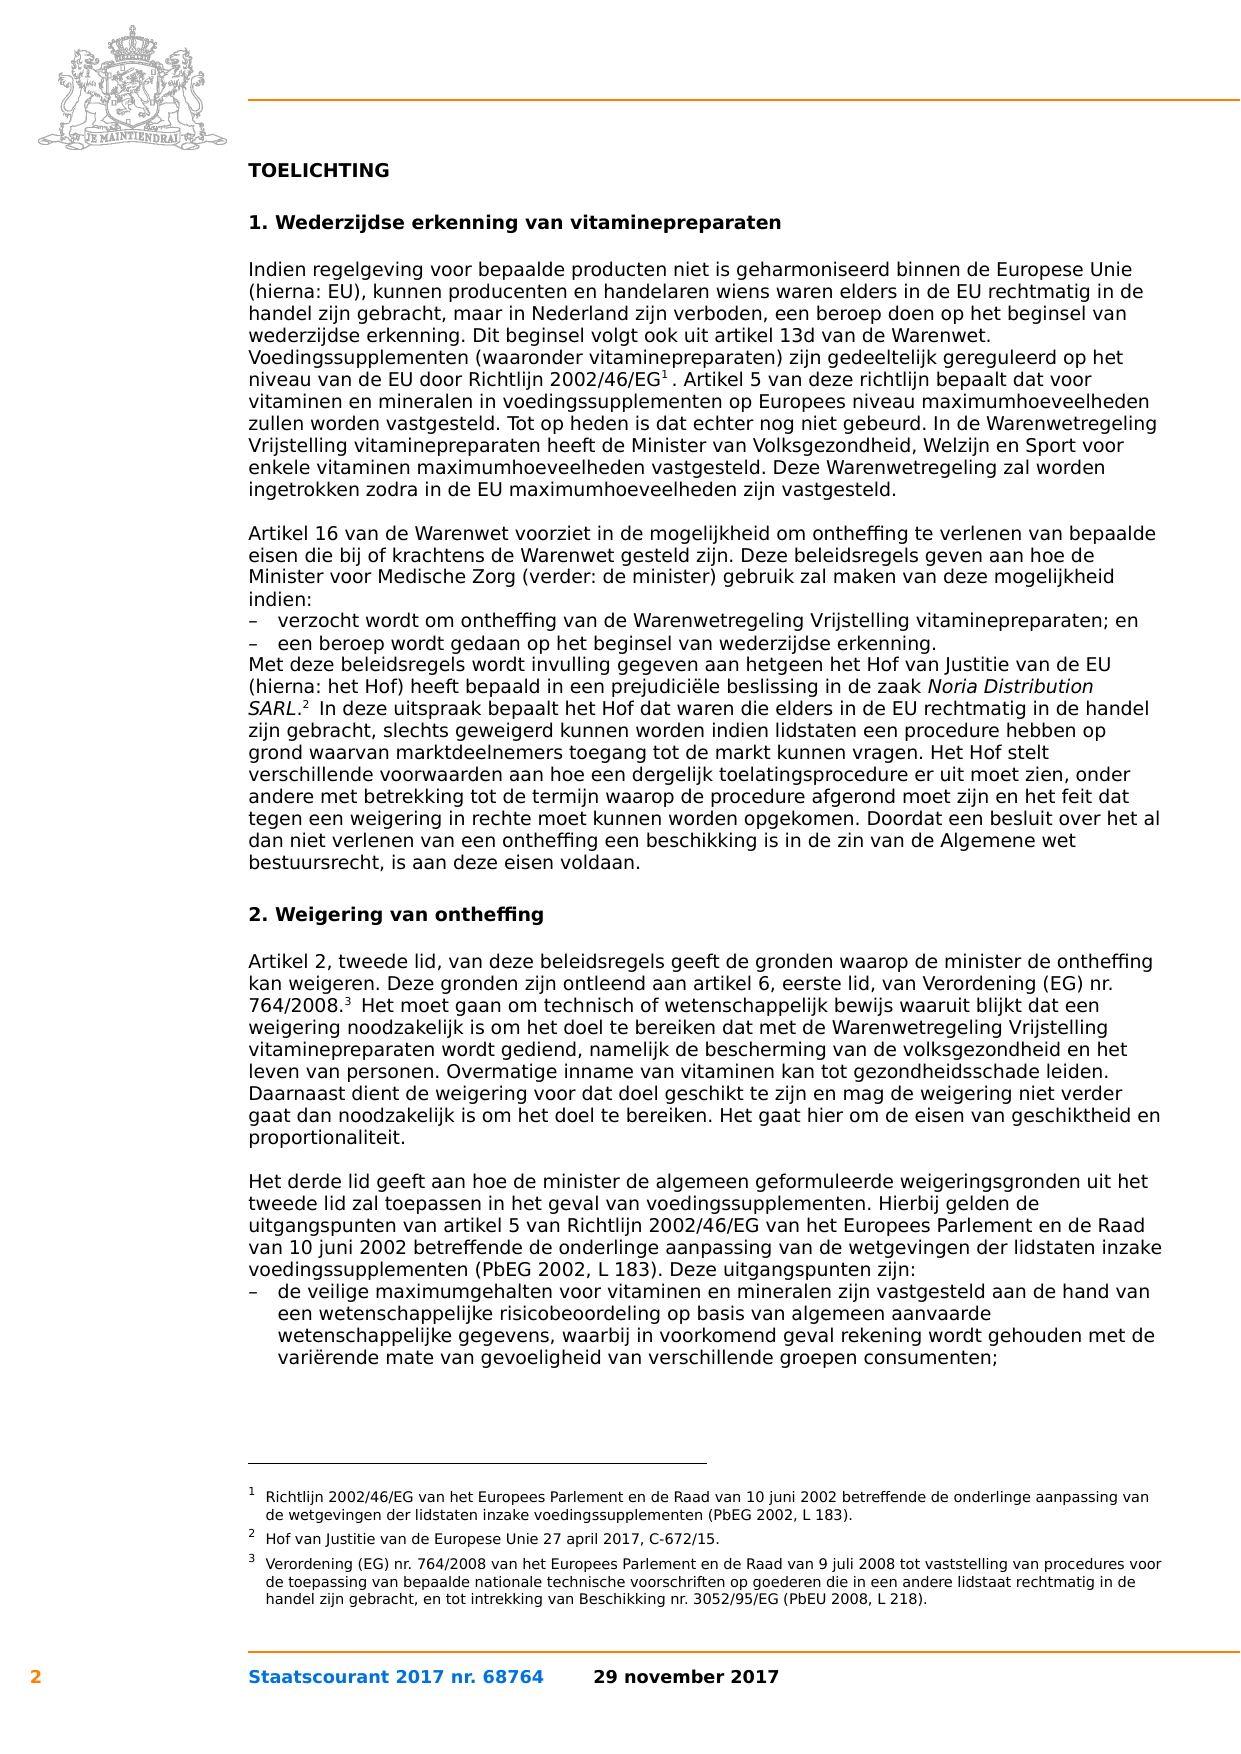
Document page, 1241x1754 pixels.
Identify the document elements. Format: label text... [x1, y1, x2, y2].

text – een beroep wordt gedaan op het beginsel van wederzijdse erkenning. [248, 632, 1163, 654]
text Artikel 16 van de Warenwet voorziet in de mogelijkheid om ontheffing te verlenen van bepaalde eisen die bij of krachtens de Warenwet gesteld zijn. Deze beleidsregels geven aan hoe de Minister voor Medische Zorg (verder: de minister) gebruik zal maken van deze mogelijkheid indien: [248, 522, 1163, 610]
text – de veilige maximumgehalten voor vitaminen en mineralen zijn vastgesteld aan de hand van een wetenschappelijke risicobeoordeling op basis van algemeen aanvaarde wetenschappelijke gegevens, waarbij in voorkomend geval rekening wordt gehouden met de variërende mate van gevoeligheid van verschillende groepen consumenten; [248, 1281, 1163, 1369]
text – verzocht wordt om ontheffing van de Warenwetregeling Vrijstelling vitaminepreparaten; en [248, 610, 1163, 632]
subtitle 2. Weigering van ontheffing [248, 904, 1163, 926]
text Voedingssupplementen (waaronder vitaminepreparaten) zijn gedeeltelijk gereguleerd op het niveau van de EU door Richtlijn 2002/46/EG. Artikel 5 van deze richtlijn bepaalt dat voor vitaminen en mineralen in voedingssupplementen op Europees niveau maximumhoeveelheden zullen worden vastgesteld. Tot op heden is dat echter nog niet gebeurd. In de Warenwetregeling Vrijstelling vitaminepreparaten heeft de Minister van Volksgezondheid, Welzijn en Sport voor enkele vitaminen maximumhoeveelheden vastgesteld. Deze Warenwetregeling zal worden ingetrokken zodra in de EU maximumhoeveelheden zijn vastgesteld. [248, 347, 1163, 501]
text Richtlijn 2002/46/EG van het Europees Parlement en de Raad van 10 juni 2002 betreffende de onderlinge aanpassing van de wetgevingen der lidstaten inzake voedingssupplementen (PbEG 2002, L 183). [248, 1485, 1163, 1524]
subtitle TOELICHTING [248, 160, 1163, 182]
text Indien regelgeving voor bepaalde producten niet is geharmoniseerd binnen de Europese Unie (hierna: EU), kunnen producenten en handelaren wiens waren elders in de EU rechtmatig in de handel zijn gebracht, maar in Nederland zijn verboden, een beroep doen op het beginsel van wederzijdse erkenning. Dit beginsel volgt ook uit artikel 13d van de Warenwet. [248, 259, 1163, 347]
text Het derde lid geeft aan hoe de minister de algemeen geformuleerde weigeringsgronden uit het tweede lid zal toepassen in het geval van voedingssupplementen. Hierbij gelden de uitgangspunten van artikel 5 van Richtlijn 2002/46/EG van het Europees Parlement en de Raad van 10 juni 2002 betreffende de onderlinge aanpassing van de wetgevingen der lidstaten inzake voedingssupplementen (PbEG 2002, L 183). Deze uitgangspunten zijn: [248, 1171, 1163, 1281]
text Artikel 2, tweede lid, van deze beleidsregels geeft de gronden waarop de minister de ontheffing kan weigeren. Deze gronden zijn ontleend aan artikel 6, eerste lid, van Verordening (EG) nr. 764/2008. Het moet gaan om technisch of wetenschappelijk bewijs waaruit blijkt dat een weigering noodzakelijk is om het doel te bereiken dat met de Warenwetregeling Vrijstelling vitaminepreparaten wordt gediend, namelijk de bescherming van de volksgezondheid en het leven van personen. Overmatige inname van vitaminen kan tot gezondheidsschade leiden. Daarnaast dient de weigering voor dat doel geschikt te zijn en mag de weigering niet verder gaat dan noodzakelijk is om het doel te bereiken. Het gaat hier om de eisen van geschiktheid en proportionaliteit. [248, 951, 1163, 1149]
subtitle 1. Wederzijdse erkenning van vitaminepreparaten [248, 212, 1163, 234]
text Verordening (EG) nr. 764/2008 van het Europees Parlement en de Raad van 9 juli 2008 tot vaststelling van procedures voor de toepassing van bepaalde nationale technische voorschriften op goederen die in een andere lidstaat rechtmatig in de handel zijn gebracht, en tot intrekking van Beschikking nr. 3052/95/EG (PbEU 2008, L 218). [248, 1552, 1163, 1608]
text Hof van Justitie van de Europese Unie 27 april 2017, C-672/15. [248, 1527, 1163, 1549]
text Met deze beleidsregels wordt invulling gegeven aan hetgeen het Hof van Justitie van de EU (hierna: het Hof) heeft bepaald in een prejudiciële beslissing in de zaak Noria Distribution SARL. In deze uitspraak bepaalt het Hof dat waren die elders in de EU rechtmatig in de handel zijn gebracht, slechts geweigerd kunnen worden indien lidstaten een procedure hebben op grond waarvan marktdeelnemers toegang tot de markt kunnen vragen. Het Hof stelt verschillende voorwaarden aan hoe een dergelijk toelatingsprocedure er uit moet zien, onder andere met betrekking tot de termijn waarop de procedure afgerond moet zijn en het feit dat tegen een weigering in rechte moet kunnen worden opgekomen. Doordat een besluit over het al dan niet verlenen van een ontheffing een beschikking is in de zin van de Algemene wet bestuursrecht, is aan deze eisen voldaan. [248, 654, 1163, 874]
picture [38, 25, 227, 150]
